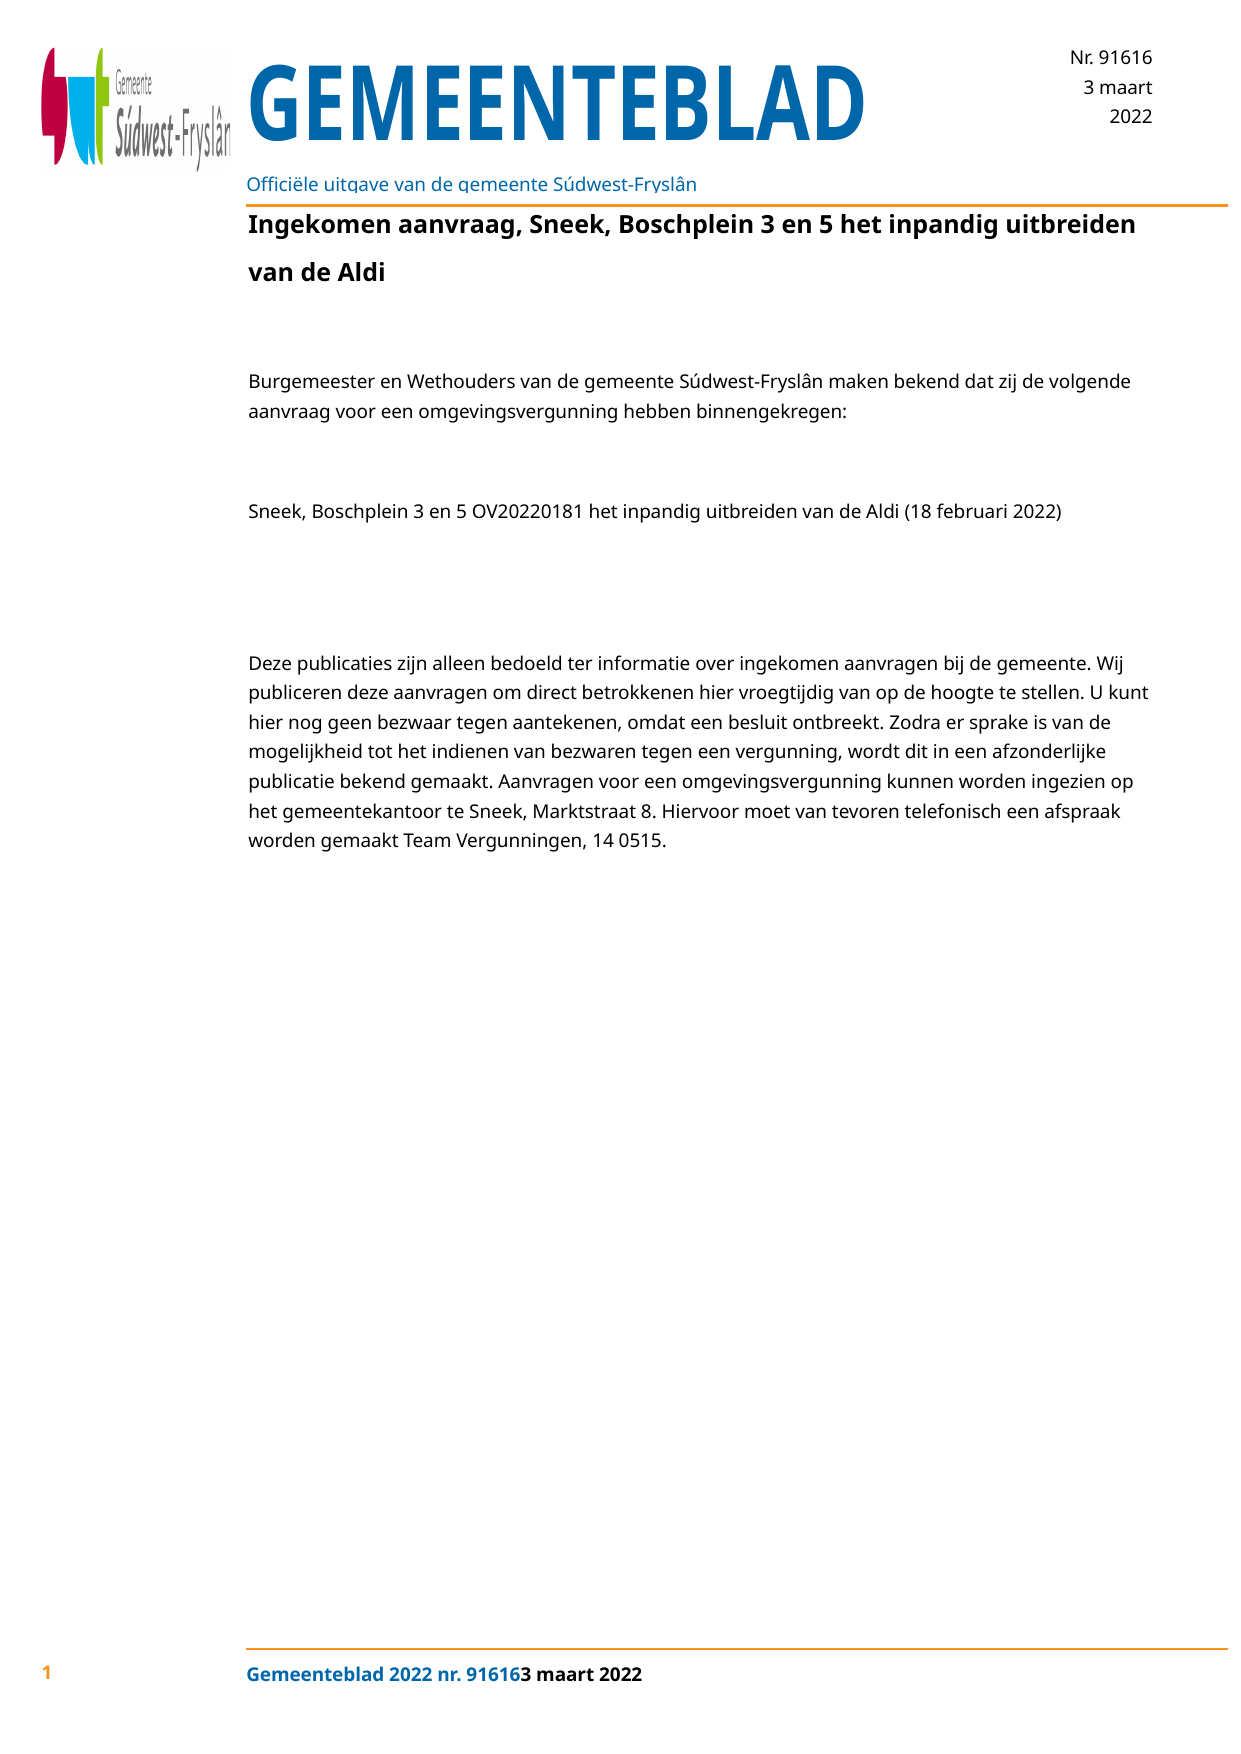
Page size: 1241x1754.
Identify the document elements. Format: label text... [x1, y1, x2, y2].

text Ingekomen aanvraag, Sneek, Boschplein 3 en 5 het inpandig uitbreiden van de Aldi [248, 207, 1152, 288]
text Burgemeester en Wethouders van de gemeente Súdwest-Fryslân maken bekend dat zij de volgende aanvraag voor een omgevingsvergunning hebben binnengekregen: [248, 368, 1152, 424]
text Sneek, Boschplein 3 en 5 OV20220181 het inpandig uitbreiden van de Aldi (18 februari 2022) [248, 499, 1152, 524]
picture [41, 47, 231, 172]
text Deze publicaties zijn alleen bedoeld ter informatie over ingekomen aanvragen bij de gemeente. Wij publiceren deze aanvragen om direct betrokkenen hier vroegtijdig van op de hoogte te stellen. U kunt hier nog geen bezwaar tegen aantekenen, omdat een besluit ontbreekt. Zodra er sprake is van de mogelijkheid tot het indienen van bezwaren tegen een vergunning, wordt dit in een afzonderlijke publicatie bekend gemaakt. Aanvragen voor een omgevingsvergunning kunnen worden ingezien op het gemeentekantoor te Sneek, Marktstraat 8. Hiervoor moet van tevoren telefonisch een afspraak worden gemaakt Team Vergunningen, 14 0515. [248, 650, 1152, 853]
